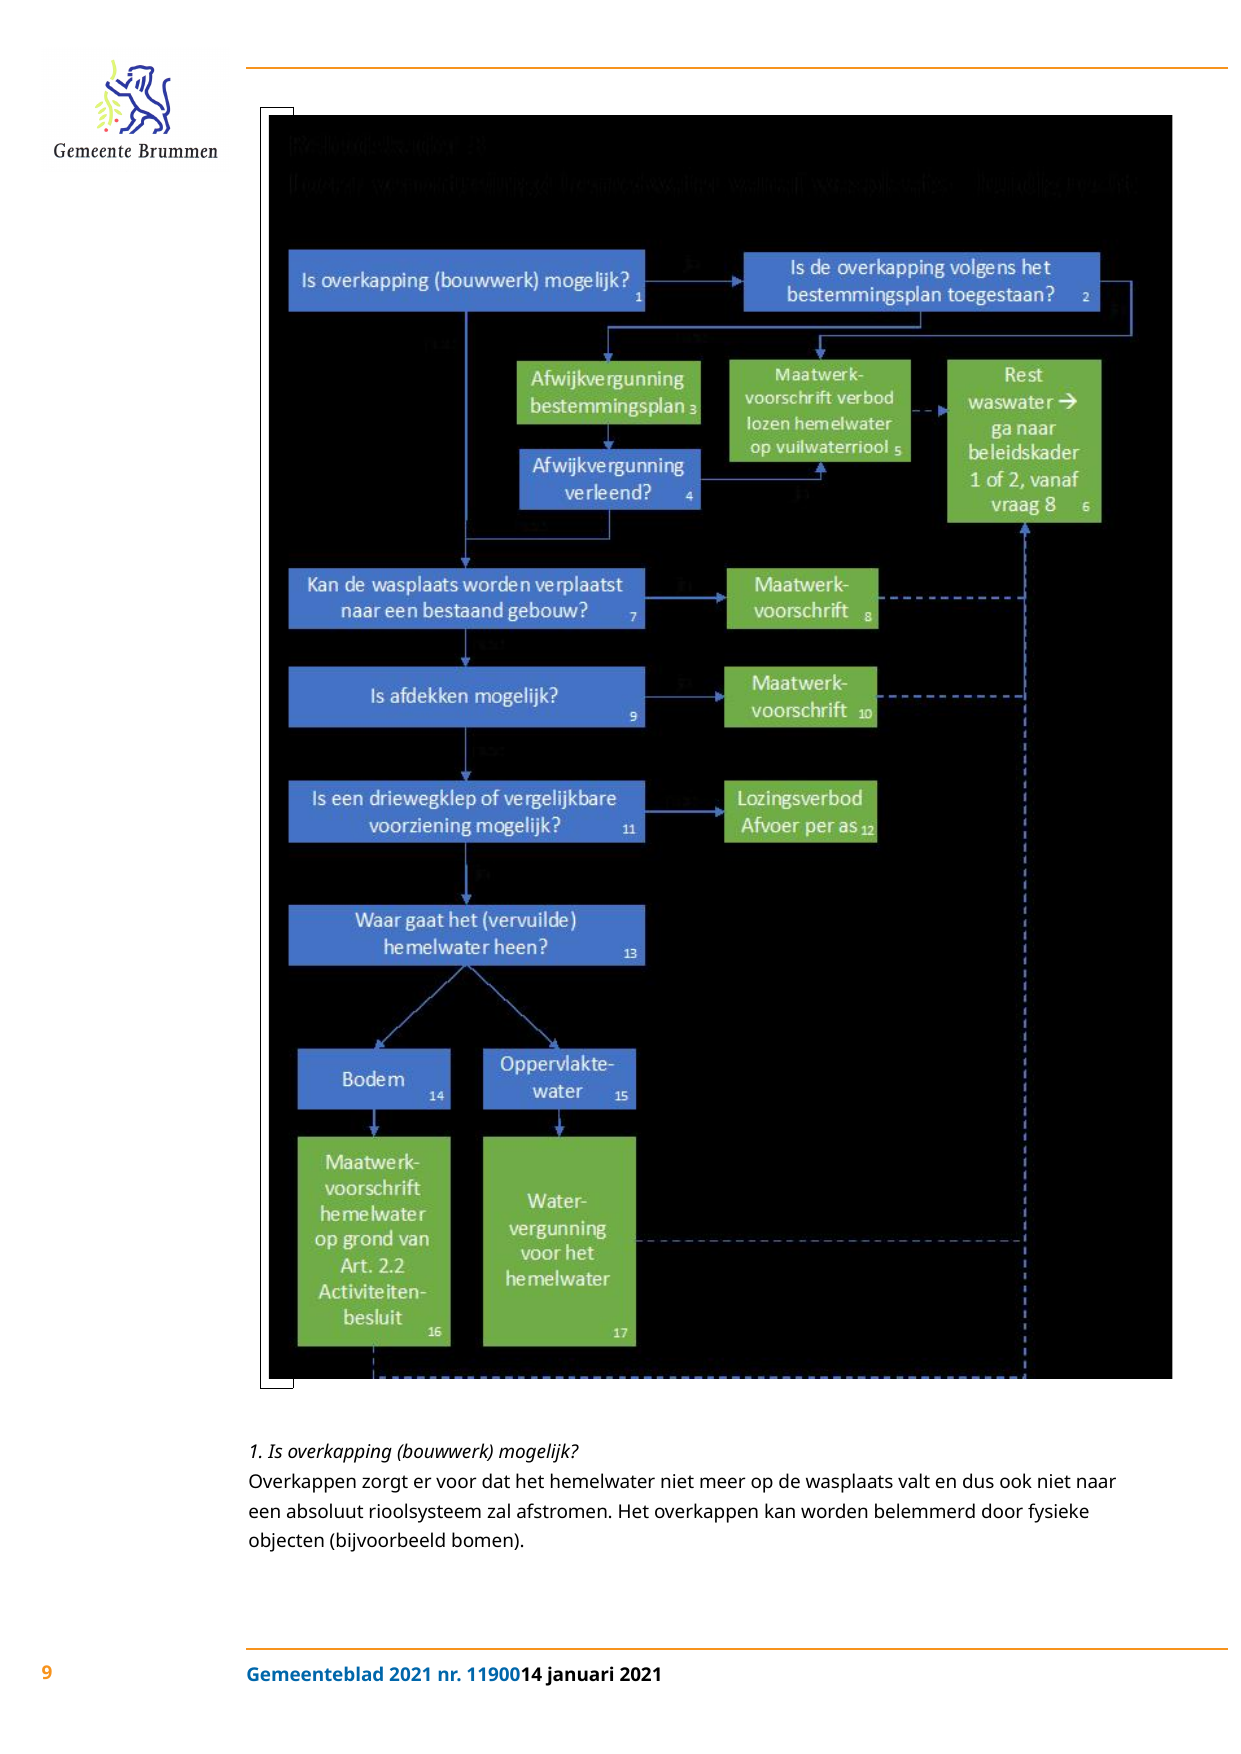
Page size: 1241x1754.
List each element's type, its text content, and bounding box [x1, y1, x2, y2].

text Overkappen zorgt er voor dat het hemelwater niet meer op de wasplaats valt en dus ook niet naar een absoluut rioolsysteem zal afstromen. Het overkappen kan worden belemmerd door fysieke objecten (bijvoorbeeld bomen). [248, 1468, 1152, 1553]
picture [41, 47, 231, 172]
picture [268, 115, 1173, 1379]
text 1. Is overkapping (bouwwerk) mogelijk? [248, 1439, 1152, 1464]
